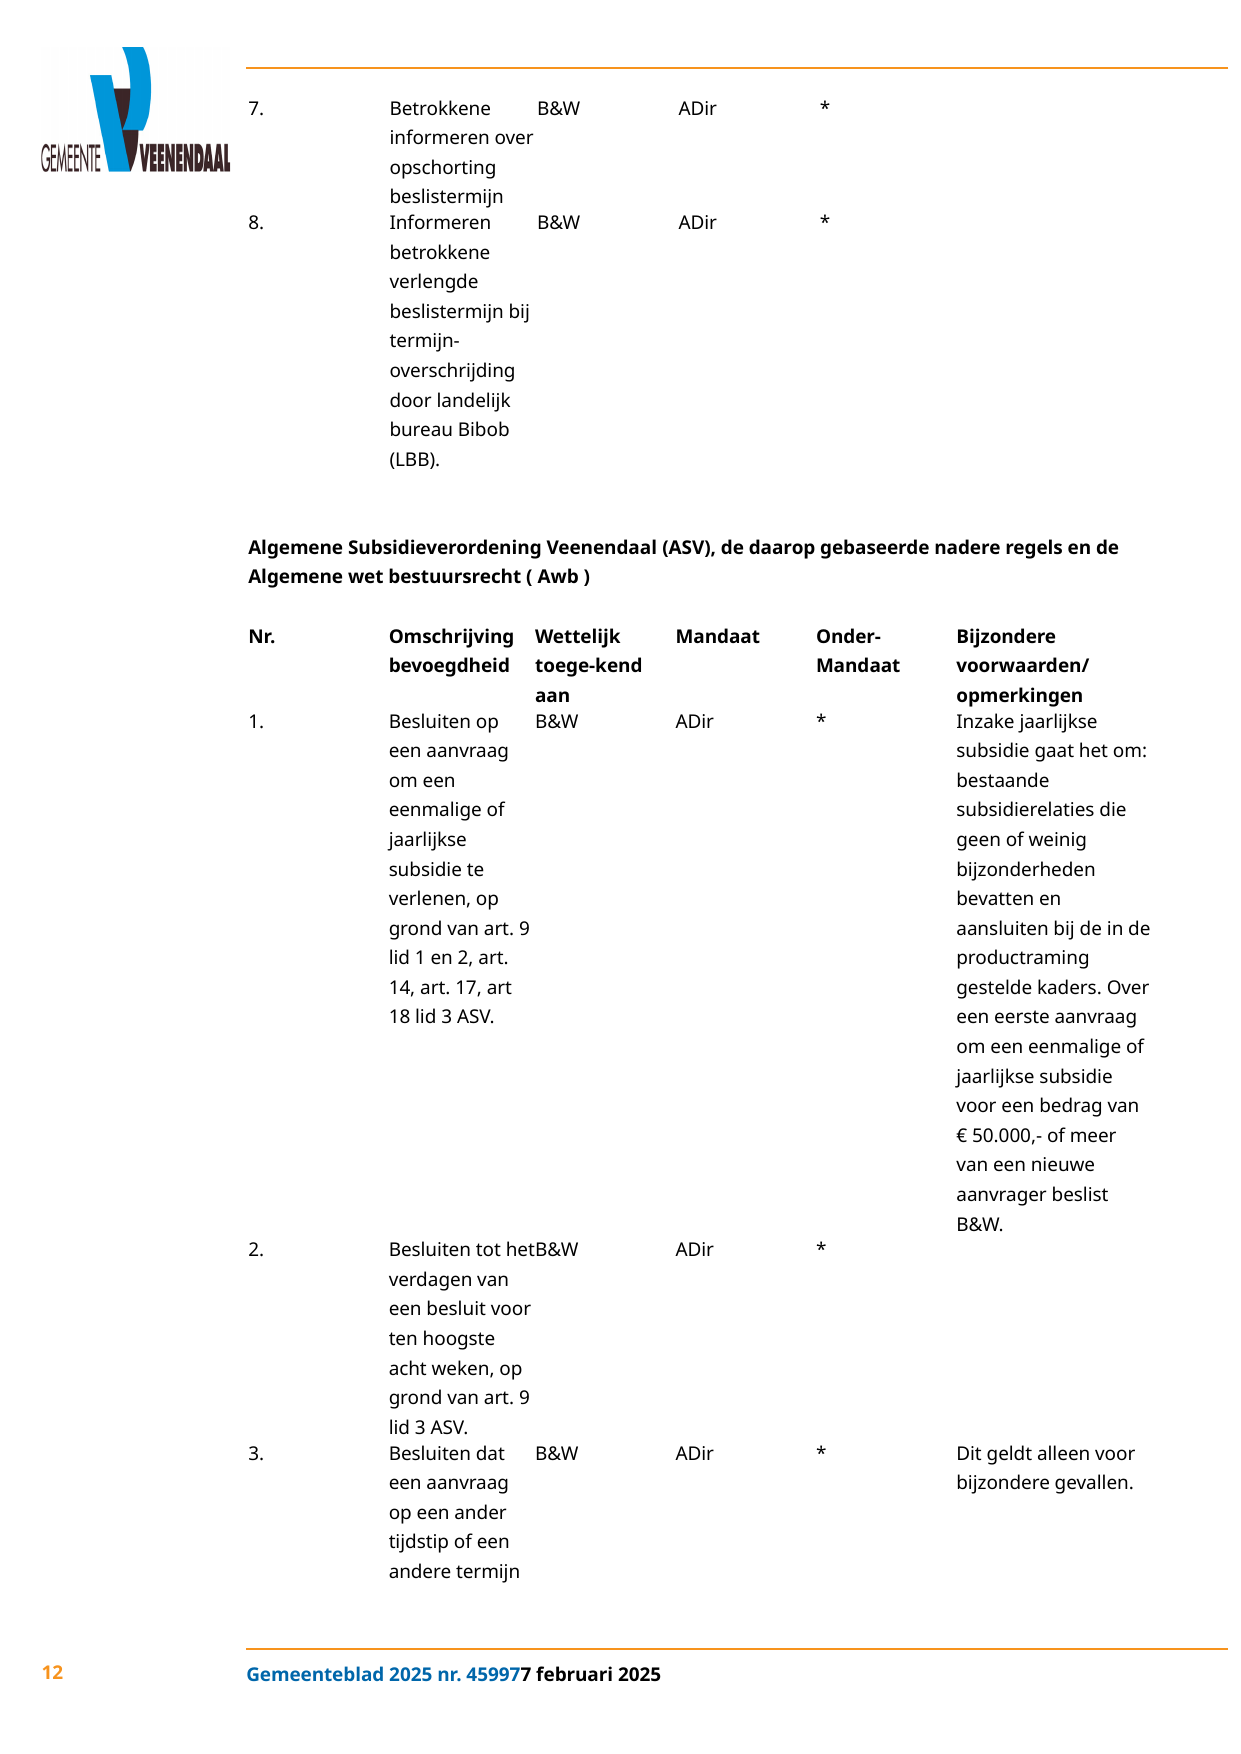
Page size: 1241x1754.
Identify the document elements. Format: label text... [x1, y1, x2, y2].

table_cell * [816, 1236, 956, 1440]
table_header Wettelijk toege-kend aan [535, 623, 675, 708]
table_cell * [816, 708, 956, 1236]
table_cell Besluiten dat een aanvraag op een ander tijdstip of een andere termijn [389, 1440, 535, 1584]
table_cell Inzake jaarlijkse subsidie gaat het om: bestaande subsidierelaties die geen of weinig bijzonderheden bevatten en aansluiten bij de in de productraming gestelde kaders. Over een eerste aanvraag om een eenmalige of jaarlijkse subsidie voor een bedrag van € 50.000,- of meer van een nieuwe aanvrager beslist B&W. [956, 708, 1152, 1236]
table_header Nr. [248, 623, 388, 708]
table_cell ADir [675, 1236, 816, 1440]
table_cell 3. [248, 1440, 388, 1584]
table_cell 2. [248, 1236, 388, 1440]
table_header Mandaat [675, 623, 816, 708]
text Algemene Subsidieverordening Veenendaal (ASV), de daarop gebaseerde nadere regels en de Algemene wet bestuursrecht ( Awb ) [248, 534, 1152, 589]
table_cell B&W [535, 1236, 675, 1440]
table_cell Besluiten tot het verdagen van een besluit voor ten hoogste acht weken, op grond van art. 9 lid 3 ASV. [389, 1236, 535, 1440]
table_cell 1. [248, 708, 388, 1236]
table_cell 7. [248, 95, 389, 209]
table_cell ADir [678, 209, 819, 472]
picture [41, 47, 130, 172]
table_cell Betrokkene informeren over opschorting beslistermijn [389, 95, 537, 209]
table_cell ADir [678, 95, 819, 209]
table_cell B&W [535, 708, 675, 1236]
table_cell B&W [537, 209, 678, 472]
table_cell Dit geldt alleen voor bijzondere gevallen. [956, 1440, 1152, 1584]
table_cell [961, 95, 1152, 209]
table_cell * [816, 1440, 956, 1584]
table_cell Besluiten op een aanvraag om een eenmalige of jaarlijkse subsidie te verlenen, op grond van art. 9 lid 1 en 2, art. 14, art. 17, art 18 lid 3 ASV. [389, 708, 535, 1236]
table_cell [961, 209, 1152, 472]
picture [123, 47, 231, 172]
table_header Bijzondere voorwaarden/ opmerkingen [956, 623, 1152, 708]
table_cell [956, 1236, 1152, 1440]
table_cell ADir [675, 1440, 816, 1584]
table_cell * [820, 209, 961, 472]
table_header Omschrijving bevoegdheid [389, 623, 535, 708]
table_cell 8. [248, 209, 389, 472]
table_cell Informeren betrokkene verlengde beslistermijn bij termijn-overschrijding door landelijk bureau Bibob (LBB). [389, 209, 537, 472]
table_header Onder- Mandaat [816, 623, 956, 708]
table_cell ADir [675, 708, 816, 1236]
table_cell * [820, 95, 961, 209]
table_cell B&W [535, 1440, 675, 1584]
table_cell B&W [537, 95, 678, 209]
